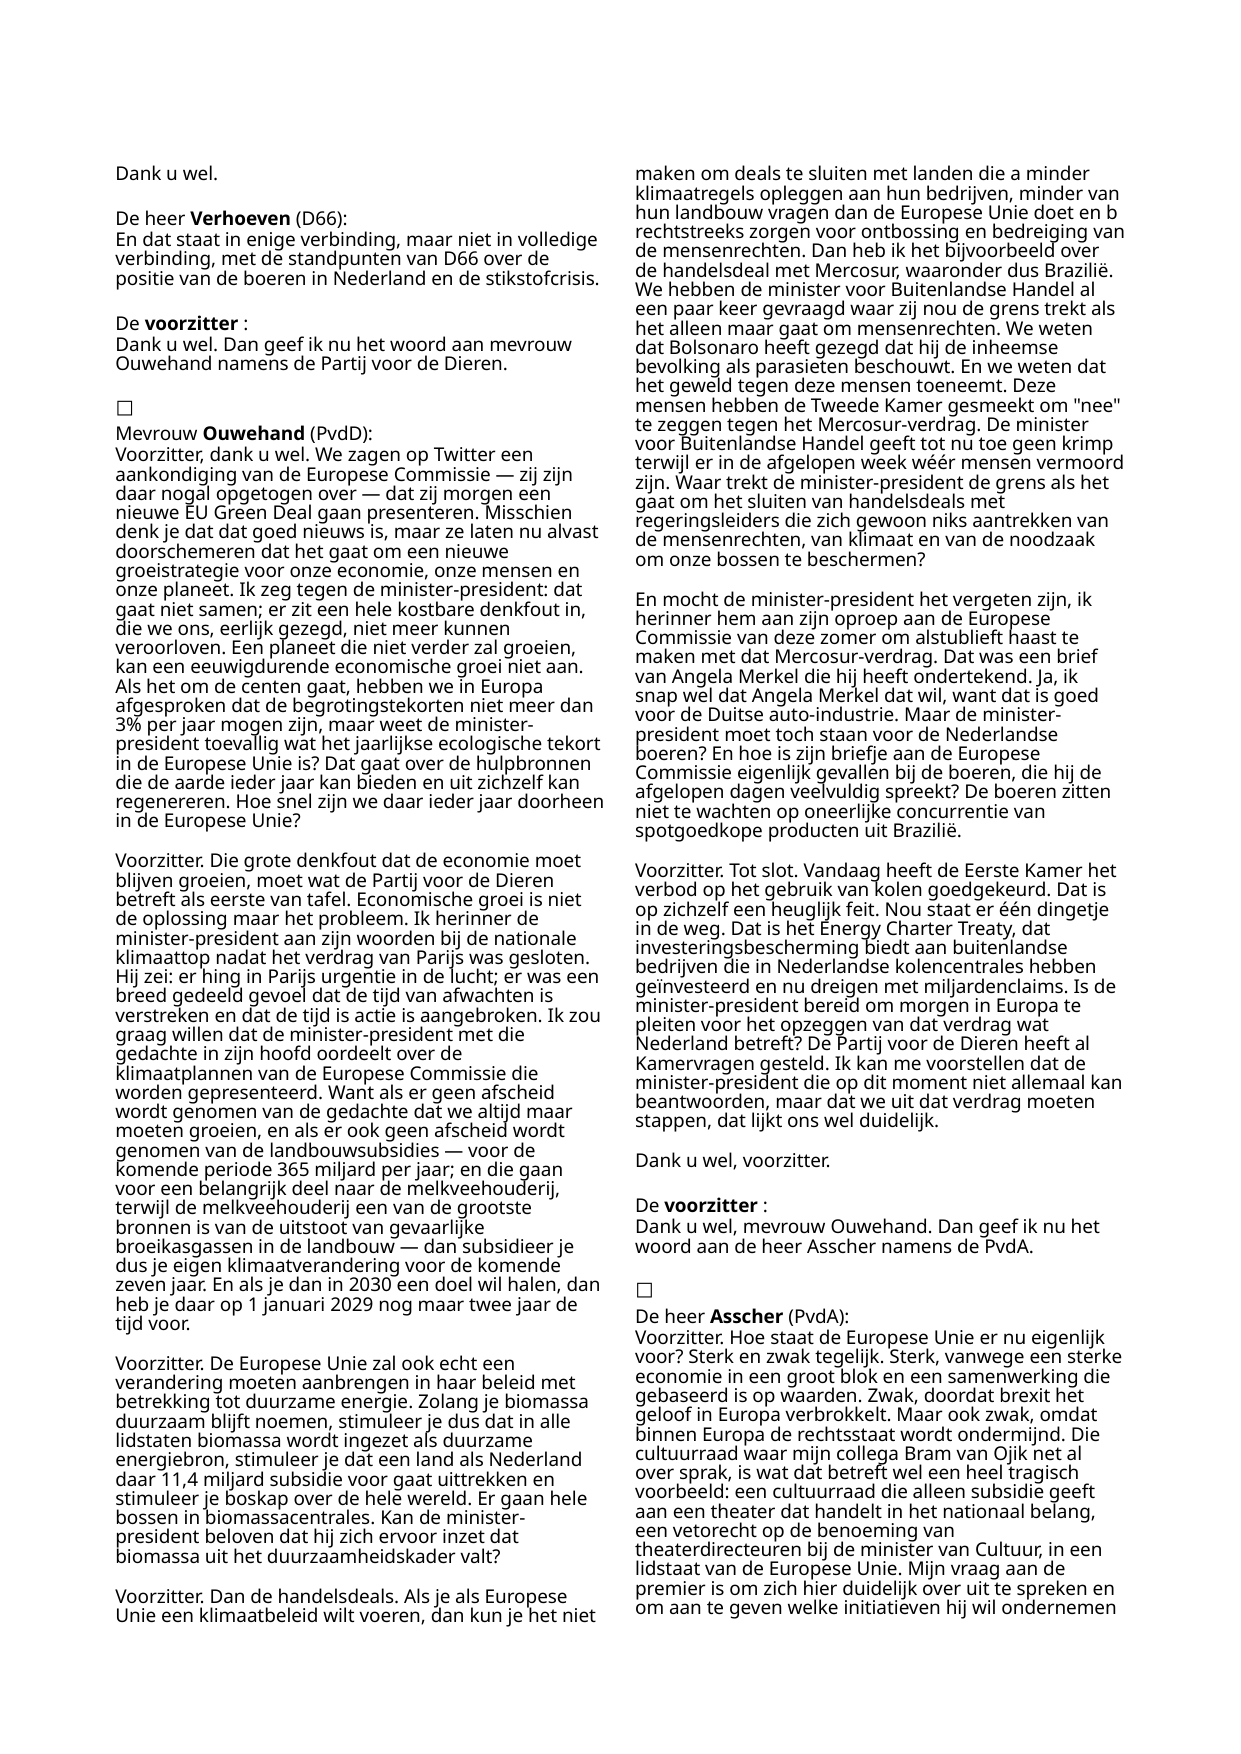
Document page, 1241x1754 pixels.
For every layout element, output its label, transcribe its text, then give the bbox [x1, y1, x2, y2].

text De voorzitter : [635, 1193, 1125, 1218]
text Voorzitter. Hoe staat de Europese Unie er nu eigenlijk voor? Sterk en zwak tegelijk. Sterk, vanwege een sterke economie in een groot blok en een samenwerking die gebaseerd is op waarden. Zwak, doordat brexit het geloof in Europa verbrokkelt. Maar ook zwak, omdat binnen Europa de rechtsstaat wordt ondermijnd. Die cultuurraad waar mijn collega Bram van Ojik net al over sprak, is wat dat betreft wel een heel tragisch voorbeeld: een cultuurraad die alleen subsidie geeft aan een theater dat handelt in het nationaal belang, een vetorecht op de benoeming van theaterdirecteuren bij de minister van Cultuur, in een lidstaat van de Europese Unie. Mijn vraag aan de premier is om zich hier duidelijk over uit te spreken en om aan te geven welke initiatieven hij wil ondernemen [635, 1329, 1125, 1618]
text Voorzitter. Dan de handelsdeals. Als je als Europese Unie een klimaatbeleid wilt voeren, dan kun je het niet [115, 1588, 605, 1626]
text Dank u wel. [115, 165, 605, 184]
text Voorzitter. De Europese Unie zal ook echt een verandering moeten aanbrengen in haar beleid met betrekking tot duurzame energie. Zolang je biomassa duurzaam blijft noemen, stimuleer je dus dat in alle lidstaten biomassa wordt ingezet als duurzame energiebron, stimuleer je dat een land als Nederland daar 11,4 miljard subsidie voor gaat uittrekken en stimuleer je boskap over de hele wereld. Er gaan hele bossen in biomassacentrales. Kan de minister-president beloven dat hij zich ervoor inzet dat biomassa uit het duurzaamheidskader valt? [115, 1355, 605, 1567]
text Mevrouw Ouwehand (PvdD): [115, 421, 605, 446]
text De voorzitter : [115, 310, 605, 336]
text Voorzitter. Tot slot. Vandaag heeft de Eerste Kamer het verbod op het gebruik van kolen goedgekeurd. Dat is op zichzelf een heuglijk feit. Nou staat er één dingetje in de weg. Dat is het Energy Charter Treaty, dat investeringsbescherming biedt aan buitenlandse bedrijven die in Nederlandse kolencentrales hebben geïnvesteerd en nu dreigen met miljardenclaims. Is de minister-president bereid om morgen in Europa te pleiten voor het opzeggen van dat verdrag wat Nederland betreft? De Partij voor de Dieren heeft al Kamervragen gesteld. Ik kan me voorstellen dat de minister-president die op dit moment niet allemaal kan beantwoorden, maar dat we uit dat verdrag moeten stappen, dat lijkt ons wel duidelijk. [635, 862, 1125, 1132]
text En dat staat in enige verbinding, maar niet in volledige verbinding, met de standpunten van D66 over de positie van de boeren in Nederland en de stikstofcrisis. [115, 231, 605, 289]
text De heer Verhoeven (D66): [115, 205, 605, 231]
text ⬜ [635, 1278, 1125, 1303]
text Dank u wel. Dan geef ik nu het woord aan mevrouw Ouwehand namens de Partij voor de Dieren. [115, 336, 605, 374]
text Dank u wel, mevrouw Ouwehand. Dan geef ik nu het woord aan de heer Asscher namens de PvdA. [635, 1218, 1125, 1257]
text En mocht de minister-president het vergeten zijn, ik herinner hem aan zijn oproep aan de Europese Commissie van deze zomer om alstublieft haast te maken met dat Mercosur-verdrag. Dat was een brief van Angela Merkel die hij heeft ondertekend. Ja, ik snap wel dat Angela Merkel dat wil, want dat is goed voor de Duitse auto-industrie. Maar de minister-president moet toch staan voor de Nederlandse boeren? En hoe is zijn briefje aan de Europese Commissie eigenlijk gevallen bij de boeren, die hij de afgelopen dagen veelvuldig spreekt? De boeren zitten niet te wachten op oneerlijke concurrentie van spotgoedkope producten uit Brazilië. [635, 591, 1125, 841]
text Voorzitter. Die grote denkfout dat de economie moet blijven groeien, moet wat de Partij voor de Dieren betreft als eerste van tafel. Economische groei is niet de oplossing maar het probleem. Ik herinner de minister-president aan zijn woorden bij de nationale klimaattop nadat het verdrag van Parijs was gesloten. Hij zei: er hing in Parijs urgentie in de lucht; er was een breed gedeeld gevoel dat de tijd van afwachten is verstreken en dat de tijd is actie is aangebroken. Ik zou graag willen dat de minister-president met die gedachte in zijn hoofd oordeelt over de klimaatplannen van de Europese Commissie die worden gepresenteerd. Want als er geen afscheid wordt genomen van de gedachte dat we altijd maar moeten groeien, en als er ook geen afscheid wordt genomen van de landbouwsubsidies — voor de komende periode 365 miljard per jaar; en die gaan voor een belangrijk deel naar de melkveehouderij, terwijl de melkveehouderij een van de grootste bronnen is van de uitstoot van gevaarlijke broeikasgassen in de landbouw — dan subsidieer je dus je eigen klimaatverandering voor de komende zeven jaar. En als je dan in 2030 een doel wil halen, dan heb je daar op 1 januari 2029 nog maar twee jaar de tijd voor. [115, 852, 605, 1334]
text Dank u wel, voorzitter. [635, 1152, 1125, 1172]
text ⬜ [115, 395, 605, 421]
text maken om deals te sluiten met landen die a minder klimaatregels opleggen aan hun bedrijven, minder van hun landbouw vragen dan de Europese Unie doet en b rechtstreeks zorgen voor ontbossing en bedreiging van de mensenrechten. Dan heb ik het bijvoorbeeld over de handelsdeal met Mercosur, waaronder dus Brazilië. We hebben de minister voor Buitenlandse Handel al een paar keer gevraagd waar zij nou de grens trekt als het alleen maar gaat om mensenrechten. We weten dat Bolsonaro heeft gezegd dat hij de inheemse bevolking als parasieten beschouwt. En we weten dat het geweld tegen deze mensen toeneemt. Deze mensen hebben de Tweede Kamer gesmeekt om "nee" te zeggen tegen het Mercosur-verdrag. De minister voor Buitenlandse Handel geeft tot nu toe geen krimp terwijl er in de afgelopen week wéér mensen vermoord zijn. Waar trekt de minister-president de grens als het gaat om het sluiten van handelsdeals met regeringsleiders die zich gewoon niks aantrekken van de mensenrechten, van klimaat en van de noodzaak om onze bossen te beschermen? [635, 165, 1125, 570]
text De heer Asscher (PvdA): [635, 1303, 1125, 1329]
text Voorzitter, dank u wel. We zagen op Twitter een aankondiging van de Europese Commissie — zij zijn daar nogal opgetogen over — dat zij morgen een nieuwe EU Green Deal gaan presenteren. Misschien denk je dat dat goed nieuws is, maar ze laten nu alvast doorschemeren dat het gaat om een nieuwe groeistrategie voor onze economie, onze mensen en onze planeet. Ik zeg tegen de minister-president: dat gaat niet samen; er zit een hele kostbare denkfout in, die we ons, eerlijk gezegd, niet meer kunnen veroorloven. Een planeet die niet verder zal groeien, kan een eeuwigdurende economische groei niet aan. Als het om de centen gaat, hebben we in Europa afgesproken dat de begrotingstekorten niet meer dan 3% per jaar mogen zijn, maar weet de minister-president toevallig wat het jaarlijkse ecologische tekort in de Europese Unie is? Dat gaat over de hulpbronnen die de aarde ieder jaar kan bieden en uit zichzelf kan regenereren. Hoe snel zijn we daar ieder jaar doorheen in de Europese Unie? [115, 446, 605, 832]
